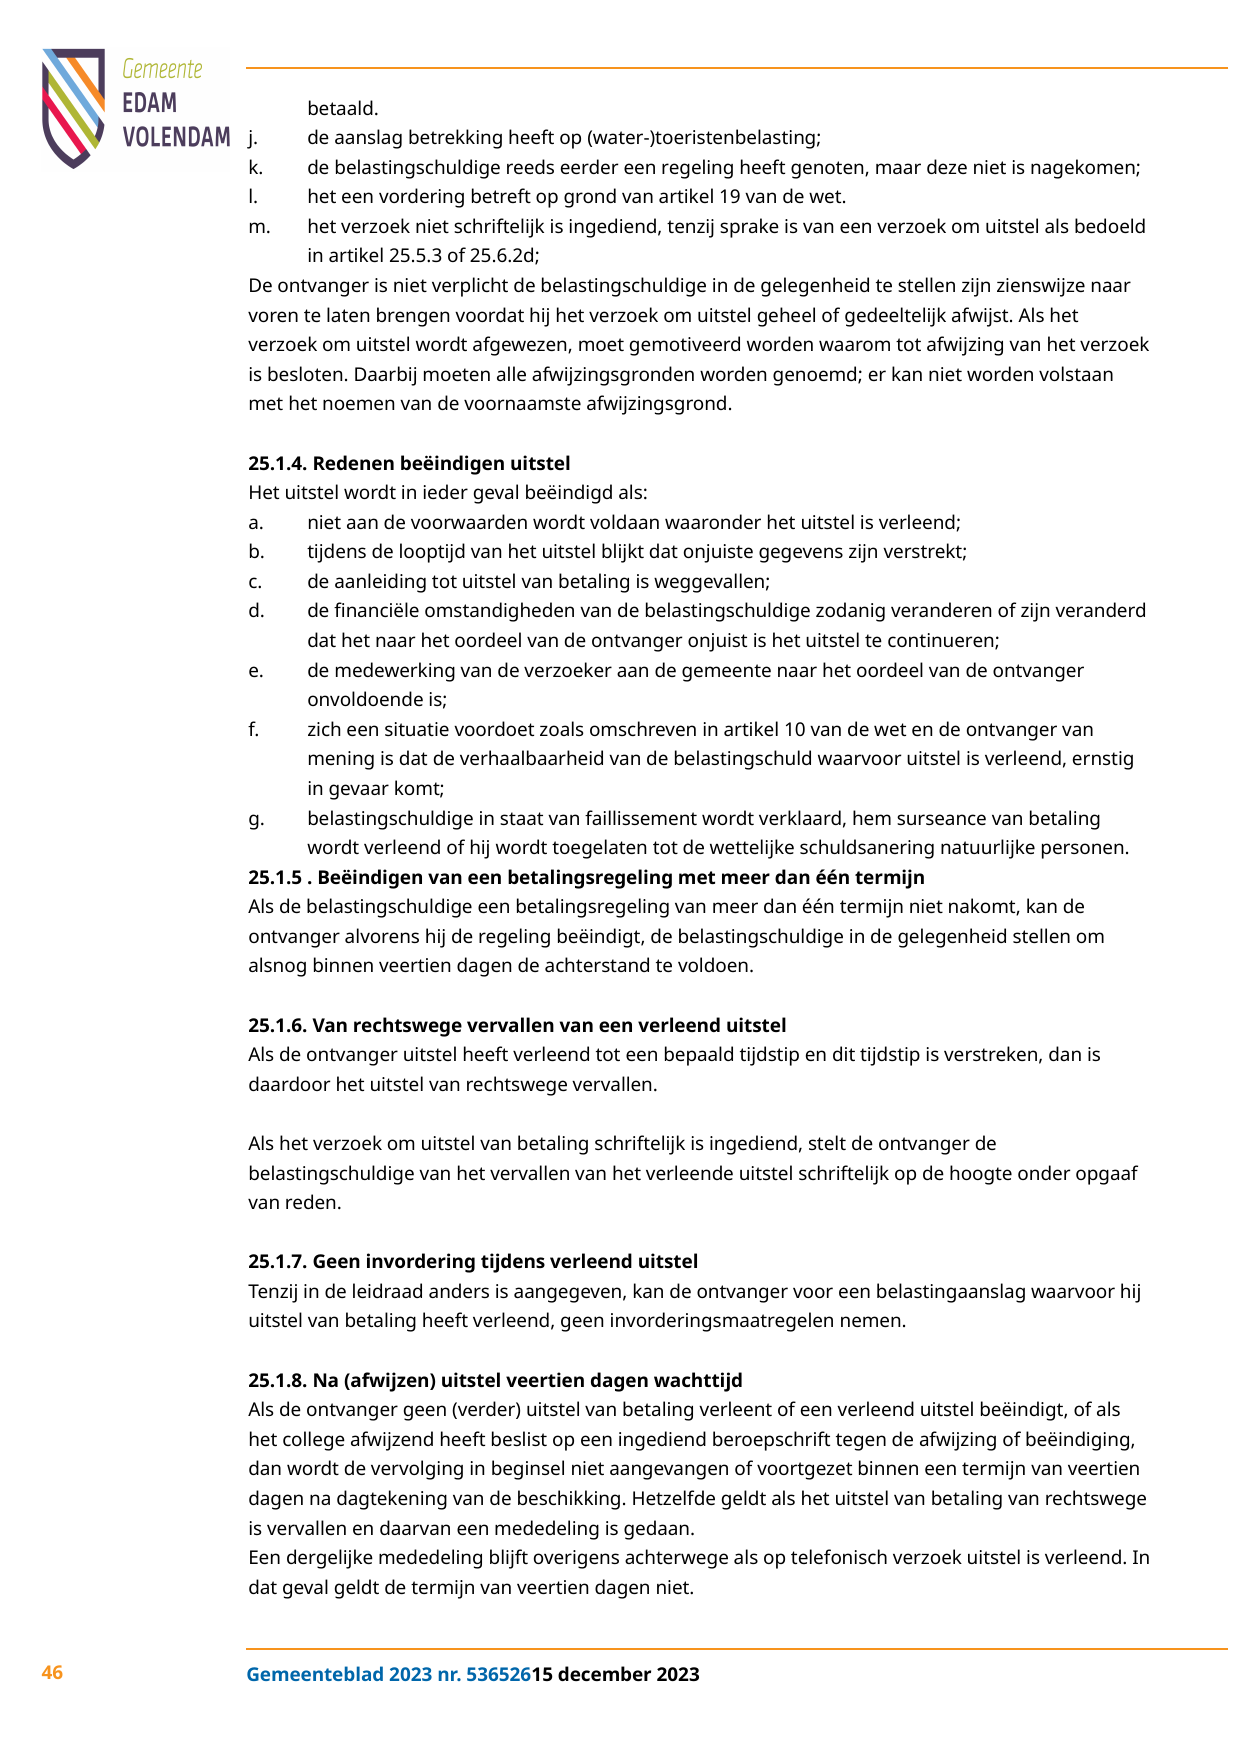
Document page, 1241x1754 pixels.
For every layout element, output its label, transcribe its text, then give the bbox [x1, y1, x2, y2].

list de aanleiding tot uitstel van betaling is weggevallen; [248, 568, 1152, 594]
text 25.1.8. Na (afwijzen) uitstel veertien dagen wachttijd [248, 1367, 1152, 1393]
list de financiële omstandigheden van de belastingschuldige zodanig veranderen of zijn veranderd dat het naar het oordeel van de ontvanger onjuist is het uitstel te continueren; [248, 598, 1152, 653]
text Tenzij in de leidraad anders is aangegeven, kan de ontvanger voor een belastingaanslag waarvoor hij uitstel van betaling heeft verleend, geen invorderingsmaatregelen nemen. [248, 1278, 1152, 1333]
list belastingschuldige in staat van faillissement wordt verklaard, hem surseance van betaling wordt verleend of hij wordt toegelaten tot de wettelijke schuldsanering natuurlijke personen. [248, 805, 1152, 860]
text 25.1.5 . Beëindigen van een betalingsregeling met meer dan één termijn [248, 864, 1152, 890]
text De ontvanger is niet verplicht de belastingschuldige in de gelegenheid te stellen zijn zienswijze naar voren te laten brengen voordat hij het verzoek om uitstel geheel of gedeeltelijk afwijst. Als het verzoek om uitstel wordt afgewezen, moet gemotiveerd worden waarom tot afwijzing van het verzoek is besloten. Daarbij moeten alle afwijzingsgronden worden genoemd; er kan niet worden volstaan met het noemen van de voornaamste afwijzingsgrond. [248, 272, 1152, 416]
picture [41, 47, 231, 172]
text 25.1.4. Redenen beëindigen uitstel [248, 450, 1152, 476]
list het een vordering betreft op grond van artikel 19 van de wet. [248, 183, 1152, 209]
list niet aan de voorwaarden wordt voldaan waaronder het uitstel is verleend; [248, 509, 1152, 535]
text 25.1.7. Geen invordering tijdens verleend uitstel [248, 1248, 1152, 1274]
text Als het verzoek om uitstel van betaling schriftelijk is ingediend, stelt de ontvanger de belastingschuldige van het vervallen van het verleende uitstel schriftelijk op de hoogte onder opgaaf van reden. [248, 1130, 1152, 1215]
text Een dergelijke mededeling blijft overigens achterwege als op telefonisch verzoek uitstel is verleend. In dat geval geldt de termijn van veertien dagen niet. [248, 1544, 1152, 1600]
list de belastingschuldige reeds eerder een regeling heeft genoten, maar deze niet is nagekomen; [248, 154, 1152, 180]
text 25.1.6. Van rechtswege vervallen van een verleend uitstel [248, 1012, 1152, 1038]
text Als de ontvanger uitstel heeft verleend tot een bepaald tijdstip en dit tijdstip is verstreken, dan is daardoor het uitstel van rechtswege vervallen. [248, 1041, 1152, 1097]
list zich een situatie voordoet zoals omschreven in artikel 10 van de wet en de ontvanger van mening is dat de verhaalbaarheid van de belastingschuld waarvoor uitstel is verleend, ernstig in gevaar komt; [248, 716, 1152, 801]
list de medewerking van de verzoeker aan de gemeente naar het oordeel van de ontvanger onvoldoende is; [248, 657, 1152, 712]
list de aanslag betrekking heeft op (water-)toeristenbelasting; [248, 124, 1152, 150]
list tijdens de looptijd van het uitstel blijkt dat onjuiste gegevens zijn verstrekt; [248, 538, 1152, 564]
text Het uitstel wordt in ieder geval beëindigd als: [248, 479, 1152, 505]
text Als de belastingschuldige een betalingsregeling van meer dan één termijn niet nakomt, kan de ontvanger alvorens hij de regeling beëindigt, de belastingschuldige in de gelegenheid stellen om alsnog binnen veertien dagen de achterstand te voldoen. [248, 893, 1152, 978]
text Als de ontvanger geen (verder) uitstel van betaling verleent of een verleend uitstel beëindigt, of als het college afwijzend heeft beslist op een ingediend beroepschrift tegen de afwijzing of beëindiging, dan wordt de vervolging in beginsel niet aangevangen of voortgezet binnen een termijn van veertien dagen na dagtekening van de beschikking. Hetzelfde geldt als het uitstel van betaling van rechtswege is vervallen en daarvan een mededeling is gedaan. [248, 1396, 1152, 1541]
list betaald. [248, 95, 1152, 121]
list het verzoek niet schriftelijk is ingediend, tenzij sprake is van een verzoek om uitstel als bedoeld in artikel 25.5.3 of 25.6.2d; [248, 213, 1152, 268]
